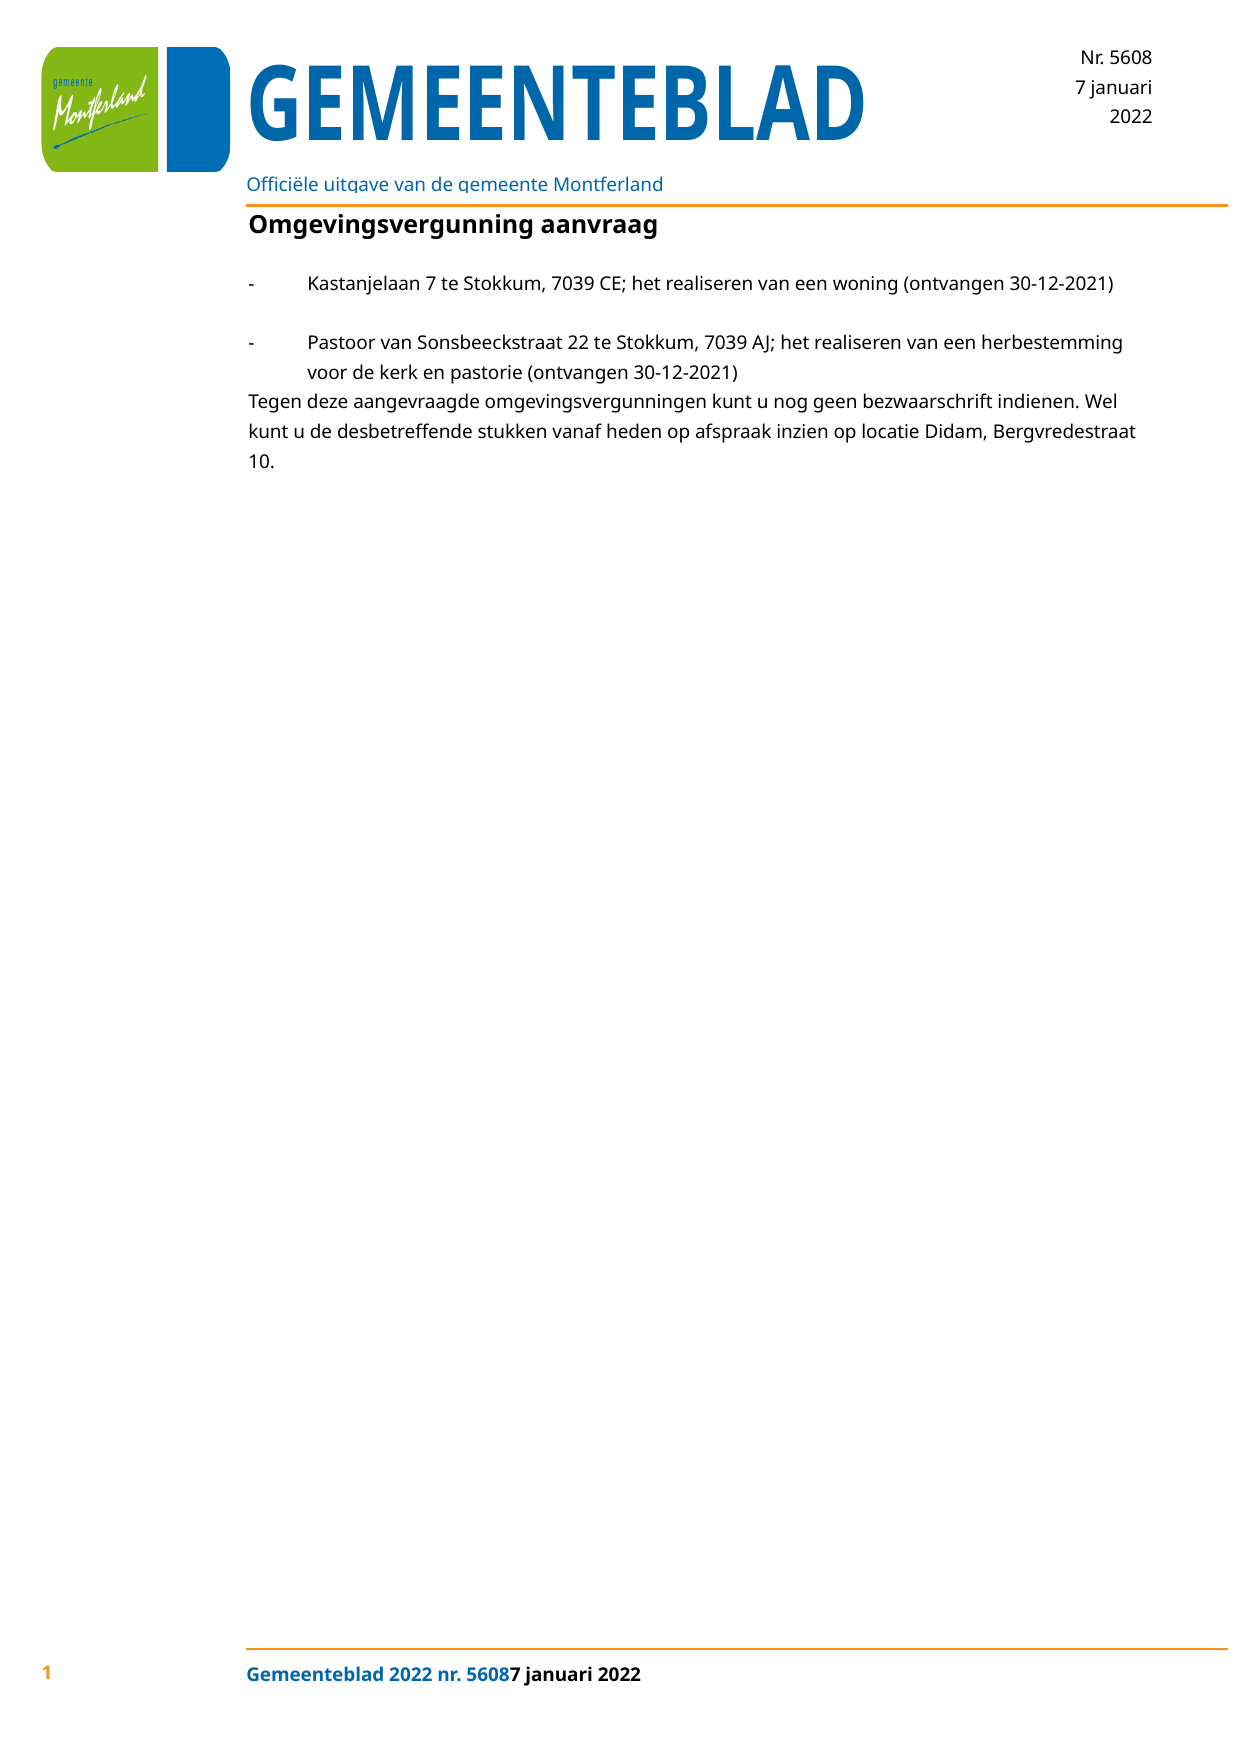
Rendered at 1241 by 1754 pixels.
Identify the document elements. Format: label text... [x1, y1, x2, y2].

text Tegen deze aangevraagde omgevingsvergunningen kunt u nog geen bezwaarschrift indienen. Wel kunt u de desbetreffende stukken vanaf heden op afspraak inzien op locatie Didam, Bergvredestraat 10. [248, 389, 1152, 473]
picture [41, 47, 231, 172]
list Kastanjelaan 7 te Stokkum, 7039 CE; het realiseren van een woning (ontvangen 30-12-2021) [248, 270, 1152, 296]
list Pastoor van Sonsbeeckstraat 22 te Stokkum, 7039 AJ; het realiseren van een herbestemming voor de kerk en pastorie (ontvangen 30-12-2021) [248, 329, 1152, 385]
text Omgevingsvergunning aanvraag [248, 207, 1152, 241]
